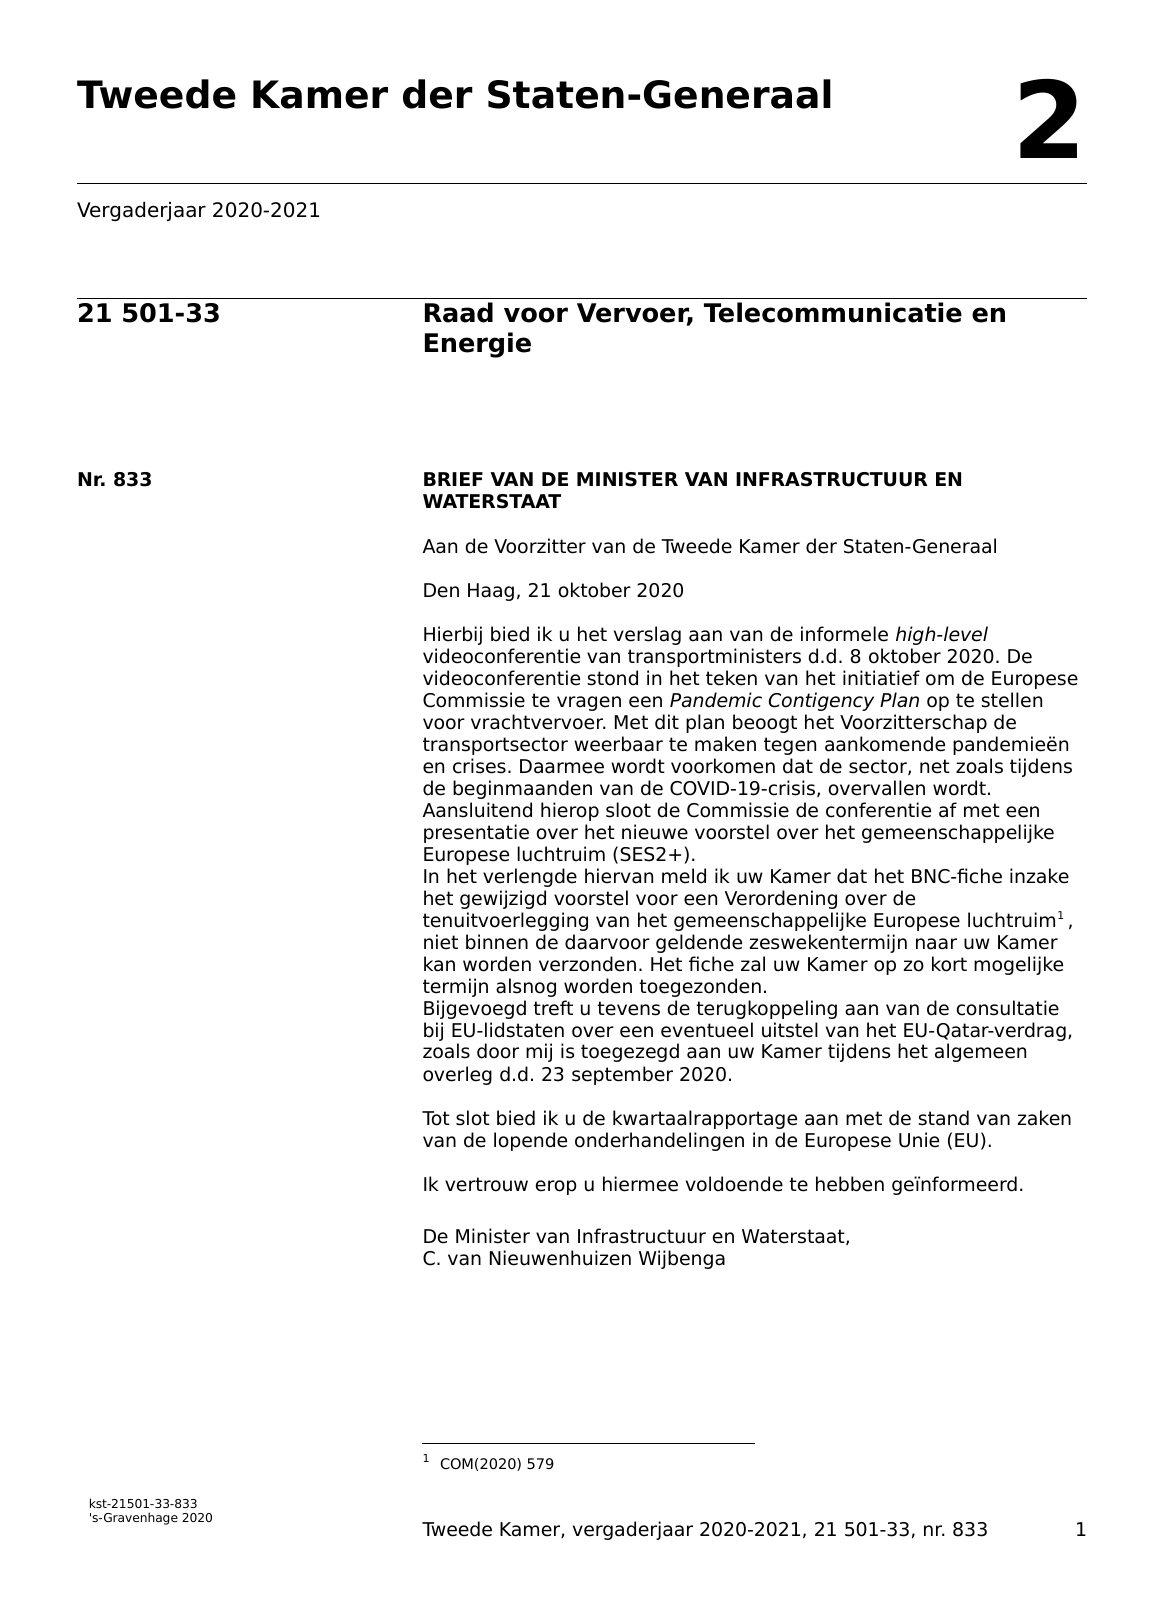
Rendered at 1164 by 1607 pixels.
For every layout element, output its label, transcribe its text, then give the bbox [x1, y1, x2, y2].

text kst-21501-33-833 [88, 1497, 323, 1511]
text Tot slot bied ik u de kwartaalrapportage aan met de stand van zaken van de lopende onderhandelingen in de Europese Unie (EU). [422, 1108, 1087, 1152]
text In het verlengde hiervan meld ik uw Kamer dat het BNC-fiche inzake het gewijzigd voorstel voor een Verordening over de tenuitvoerlegging van het gemeenschappelijke Europese luchtruim, niet binnen de daarvoor geldende zeswekentermijn naar uw Kamer kan worden verzonden. Het fiche zal uw Kamer op zo kort mogelijke termijn alsnog worden toegezonden. [422, 866, 1087, 997]
text COM(2020) 579 [422, 1452, 1087, 1474]
text Ik vertrouw erop u hiermee voldoende te hebben geïnformeerd. [422, 1174, 1087, 1196]
table_header 2 [886, 59, 1087, 183]
text De Minister van Infrastructuur en Waterstaat, C. van Nieuwenhuizen Wijbenga [422, 1226, 1087, 1270]
subtitle 21 501-33 Raad voor Vervoer, Telecommunicatie en Energie [77, 299, 1087, 358]
table_header Tweede Kamer der Staten-Generaal [77, 59, 886, 183]
table_cell Vergaderjaar 2020-2021 [77, 184, 1087, 298]
text Den Haag, 21 oktober 2020 [422, 580, 1087, 602]
text Aan de Voorzitter van de Tweede Kamer der Staten-Generaal [422, 536, 1087, 557]
subtitle Nr. 833 BRIEF VAN DE MINISTER VAN INFRASTRUCTUUR EN WATERSTAAT [77, 469, 1087, 513]
text 's-Gravenhage 2020 [88, 1511, 323, 1525]
text Bijgevoegd treft u tevens de terugkoppeling aan van de consultatie bij EU-lidstaten over een eventueel uitstel van het EU-Qatar-verdrag, zoals door mij is toegezegd aan uw Kamer tijdens het algemeen overleg d.d. 23 september 2020. [422, 997, 1087, 1085]
text Hierbij bied ik u het verslag aan van de informele high-level videoconferentie van transportministers d.d. 8 oktober 2020. De videoconferentie stond in het teken van het initiatief om de Europese Commissie te vragen een Pandemic Contigency Plan op te stellen voor vrachtvervoer. Met dit plan beoogt het Voorzitterschap de transportsector weerbaar te maken tegen aankomende pandemieën en crises. Daarmee wordt voorkomen dat de sector, net zoals tijdens de beginmaanden van de COVID-19-crisis, overvallen wordt. Aansluitend hierop sloot de Commissie de conferentie af met een presentatie over het nieuwe voorstel over het gemeenschappelijke Europese luchtruim (SES2+). [422, 624, 1087, 866]
